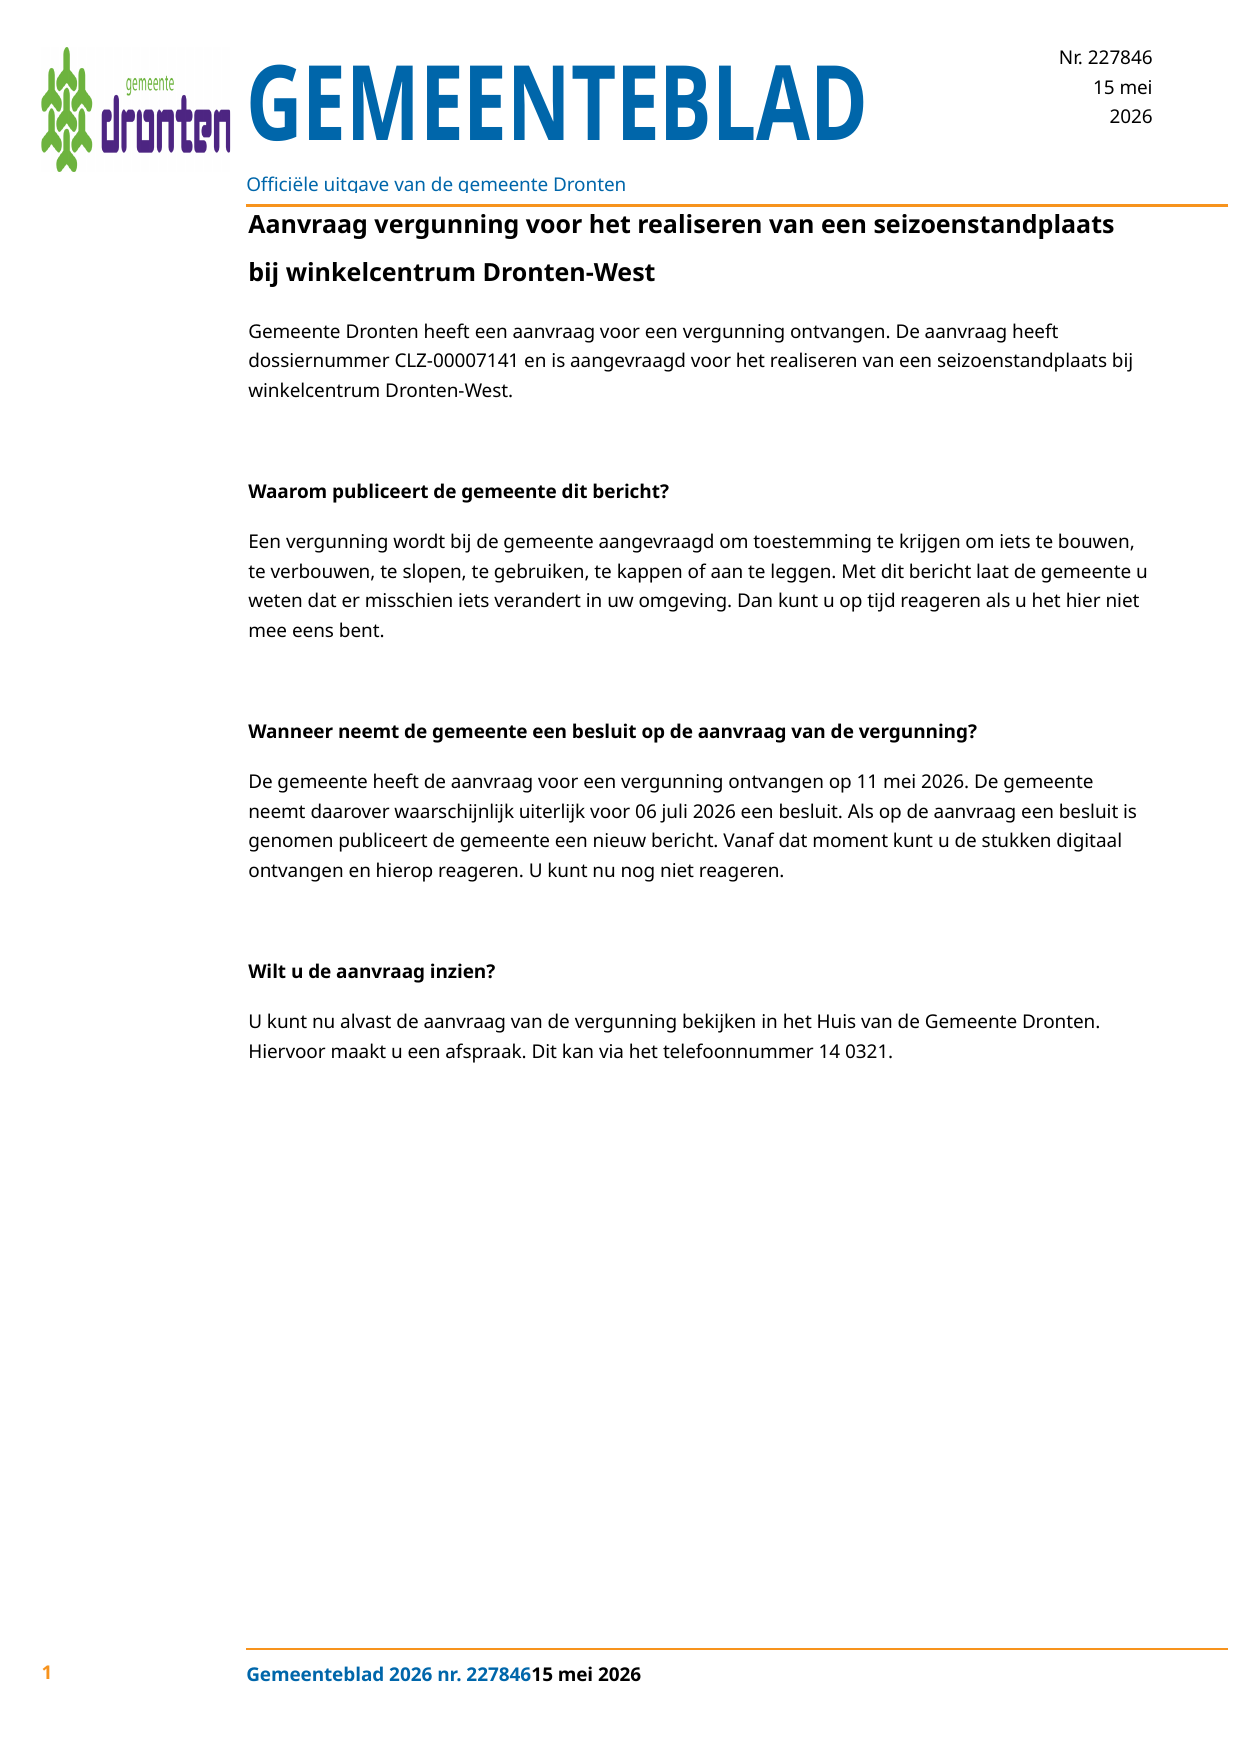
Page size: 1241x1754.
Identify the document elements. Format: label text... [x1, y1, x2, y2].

text Wanneer neemt de gemeente een besluit op de aanvraag van de vergunning? [248, 718, 1152, 744]
text Een vergunning wordt bij de gemeente aangevraagd om toestemming te krijgen om iets te bouwen, te verbouwen, te slopen, te gebruiken, te kappen of aan te leggen. Met dit bericht laat de gemeente u weten dat er misschien iets verandert in uw omgeving. Dan kunt u op tijd reageren als u het hier niet mee eens bent. [248, 528, 1152, 643]
text Waarom publiceert de gemeente dit bericht? [248, 478, 1152, 504]
text Gemeente Dronten heeft een aanvraag voor een vergunning ontvangen. De aanvraag heeft dossiernummer CLZ-00007141 en is aangevraagd voor het realiseren van een seizoenstandplaats bij winkelcentrum Dronten-West. [248, 318, 1152, 403]
text U kunt nu alvast de aanvraag van de vergunning bekijken in het Huis van de Gemeente Dronten. Hiervoor maakt u een afspraak. Dit kan via het telefoonnummer 14 0321. [248, 1008, 1152, 1064]
text Wilt u de aanvraag inzien? [248, 958, 1152, 984]
text De gemeente heeft de aanvraag voor een vergunning ontvangen op 11 mei 2026. De gemeente neemt daarover waarschijnlijk uiterlijk voor 06 juli 2026 een besluit. Als op de aanvraag een besluit is genomen publiceert de gemeente een nieuw bericht. Vanaf dat moment kunt u de stukken digitaal ontvangen en hierop reageren. U kunt nu nog niet reageren. [248, 768, 1152, 883]
text Aanvraag vergunning voor het realiseren van een seizoenstandplaats bij winkelcentrum Dronten-West [248, 207, 1152, 288]
picture [41, 47, 231, 172]
